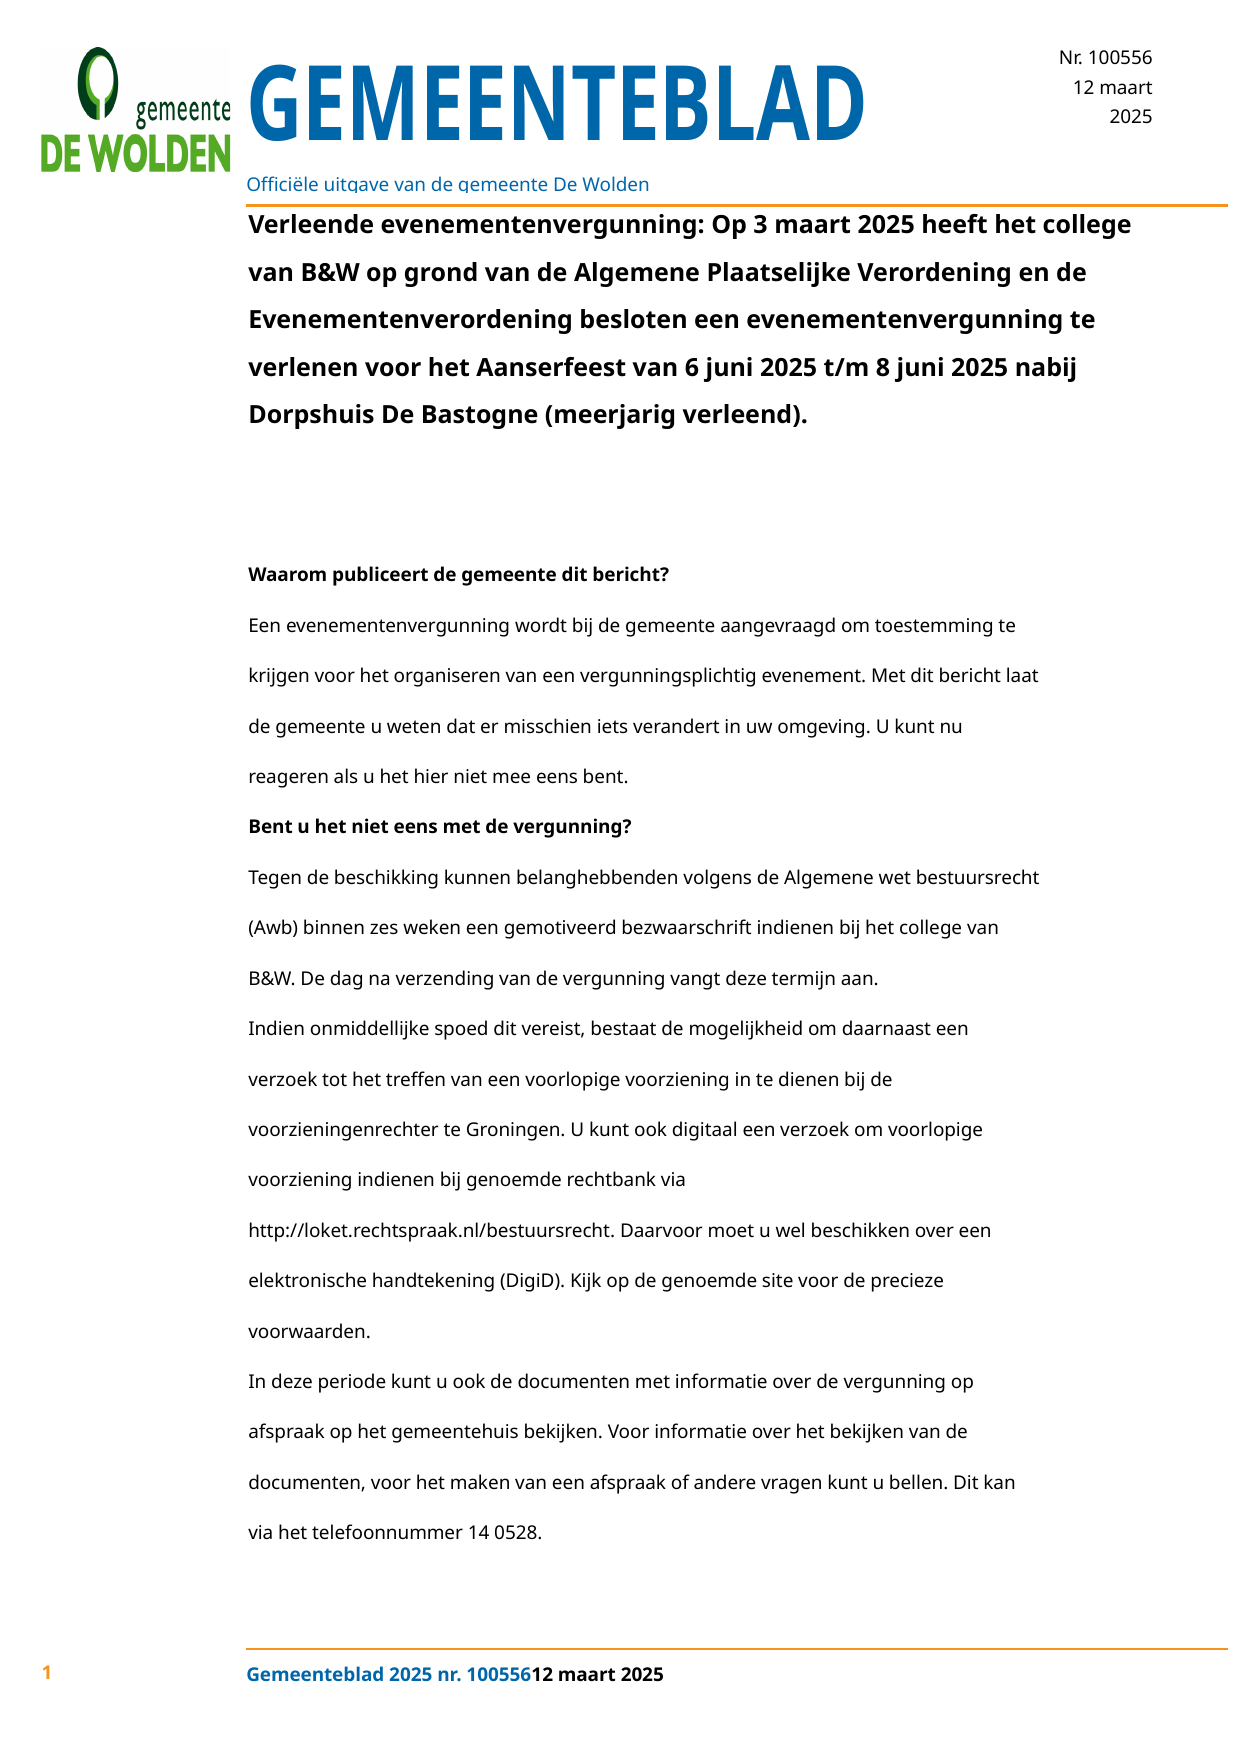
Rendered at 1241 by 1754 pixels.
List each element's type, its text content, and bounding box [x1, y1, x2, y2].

text documenten, voor het maken van een afspraak of andere vragen kunt u bellen. Dit kan [248, 1469, 1152, 1495]
text Bent u het niet eens met de vergunning? [248, 814, 1152, 839]
text voorwaarden. [248, 1318, 1152, 1343]
text verzoek tot het treffen van een voorlopige voorziening in te dienen bij de [248, 1066, 1152, 1091]
text Indien onmiddellijke spoed dit vereist, bestaat de mogelijkheid om daarnaast een [248, 1015, 1152, 1041]
text (Awb) binnen zes weken een gemotiveerd bezwaarschrift indienen bij het college van [248, 914, 1152, 940]
text voorzieningenrechter te Groningen. U kunt ook digitaal een verzoek om voorlopige [248, 1116, 1152, 1142]
text B&W. De dag na verzending van de vergunning vangt deze termijn aan. [248, 965, 1152, 991]
text de gemeente u weten dat er misschien iets verandert in uw omgeving. U kunt nu [248, 713, 1152, 738]
text reageren als u het hier niet mee eens bent. [248, 763, 1152, 789]
text elektronische handtekening (DigiD). Kijk op de genoemde site voor de precieze [248, 1267, 1152, 1293]
text Verleende evenementenvergunning: Op 3 maart 2025 heeft het college van B&W op grond van de Algemene Plaatselijke Verordening en de Evenementenverordening besloten een evenementenvergunning te verlenen voor het Aanserfeest van 6 juni 2025 t/m 8 juni 2025 nabij Dorpshuis De Bastogne (meerjarig verleend). [248, 207, 1152, 431]
text afspraak op het gemeentehuis bekijken. Voor informatie over het bekijken van de [248, 1419, 1152, 1444]
text Waarom publiceert de gemeente dit bericht? [248, 562, 1152, 587]
text voorziening indienen bij genoemde rechtbank via [248, 1167, 1152, 1192]
text via het telefoonnummer 14 0528. [248, 1519, 1152, 1545]
text In deze periode kunt u ook de documenten met informatie over de vergunning op [248, 1368, 1152, 1394]
text krijgen voor het organiseren van een vergunningsplichtig evenement. Met dit bericht laat [248, 662, 1152, 688]
text http://loket.rechtspraak.nl/bestuursrecht. Daarvoor moet u wel beschikken over een [248, 1217, 1152, 1243]
text Een evenementenvergunning wordt bij de gemeente aangevraagd om toestemming te [248, 612, 1152, 638]
picture [41, 47, 231, 172]
text Tegen de beschikking kunnen belanghebbenden volgens de Algemene wet bestuursrecht [248, 864, 1152, 890]
